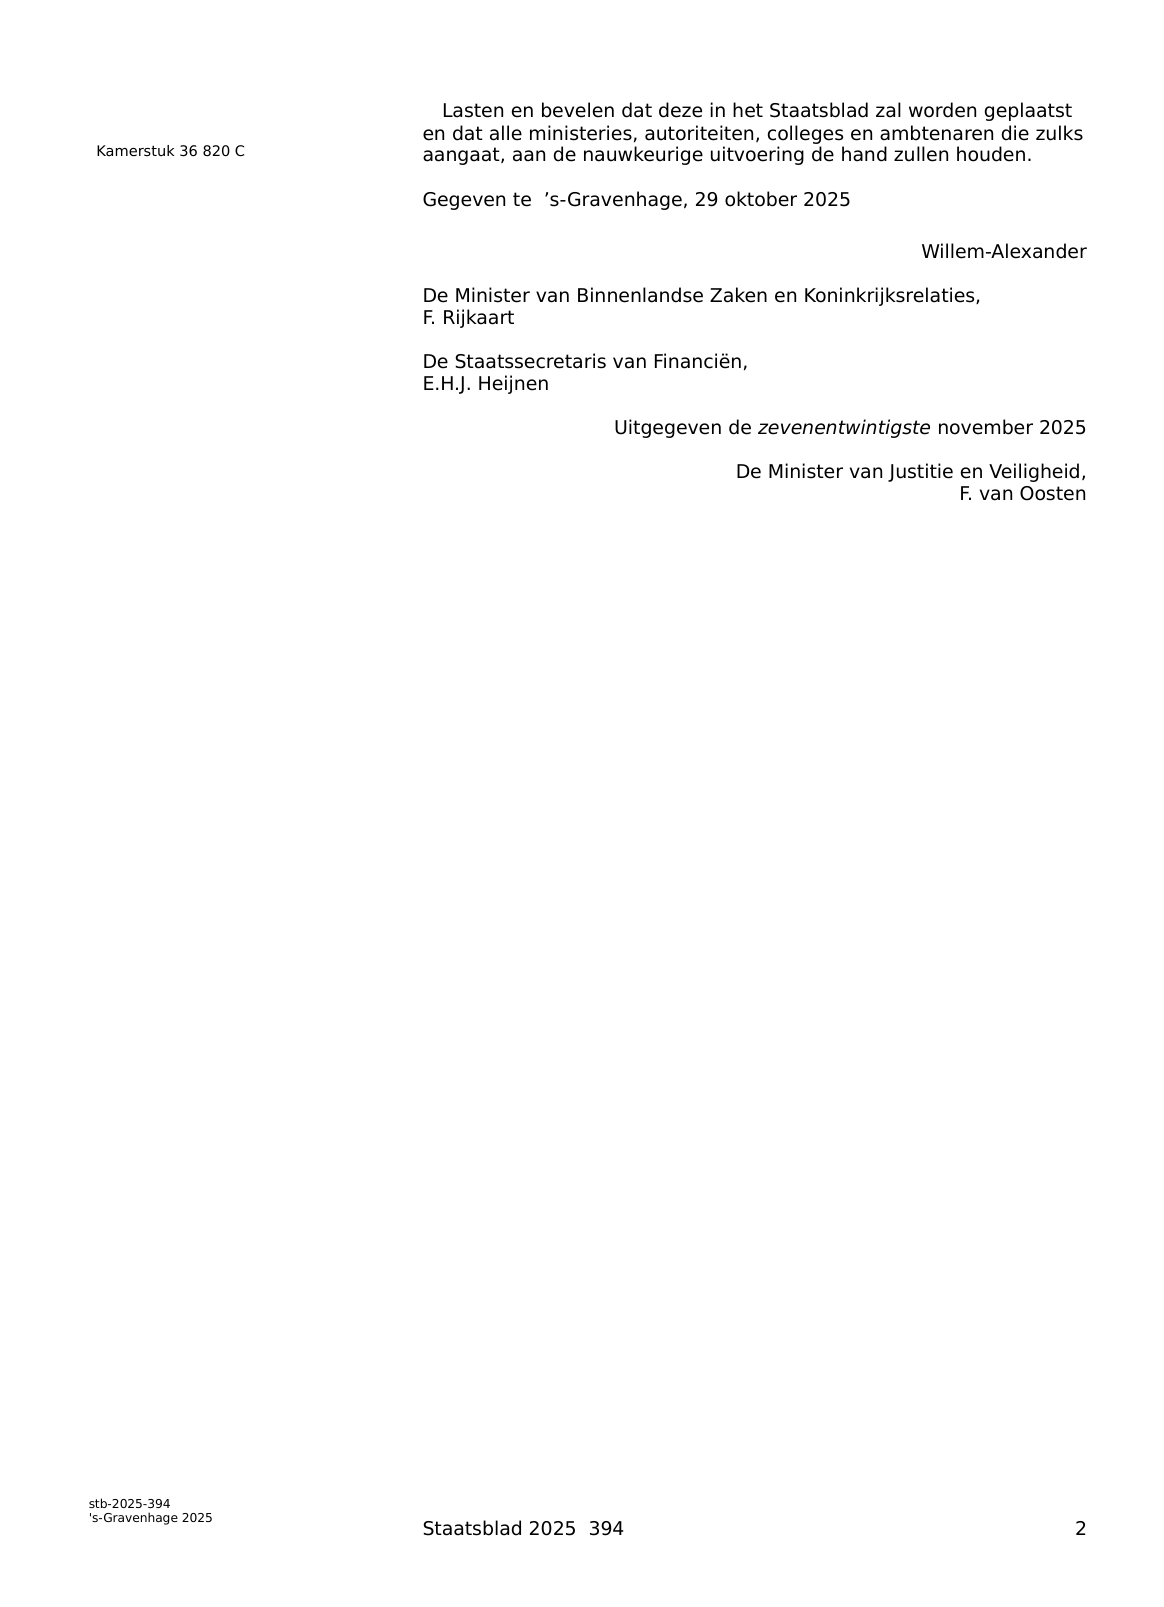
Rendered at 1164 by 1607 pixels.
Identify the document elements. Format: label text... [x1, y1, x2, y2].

text Uitgegeven de zevenentwintigste november 2025 [422, 417, 1087, 439]
text Kamerstuk 36 820 C [77, 143, 396, 160]
text 's-Gravenhage 2025 [88, 1511, 323, 1525]
text Lasten en bevelen dat deze in het Staatsblad zal worden geplaatst en dat alle ministeries, autoriteiten, colleges en ambtenaren die zulks aangaat, aan de nauwkeurige uitvoering de hand zullen houden. [422, 100, 1087, 166]
text De Staatssecretaris van Financiën, E.H.J. Heijnen [422, 351, 1087, 395]
text stb-2025-394 [88, 1497, 323, 1511]
text De Minister van Binnenlandse Zaken en Koninkrijksrelaties, F. Rijkaart [422, 285, 1087, 329]
text Gegeven te ’s-Gravenhage, 29 oktober 2025 [422, 188, 1087, 211]
text De Minister van Justitie en Veiligheid, F. van Oosten [422, 461, 1087, 505]
text Willem-Alexander [422, 241, 1087, 262]
